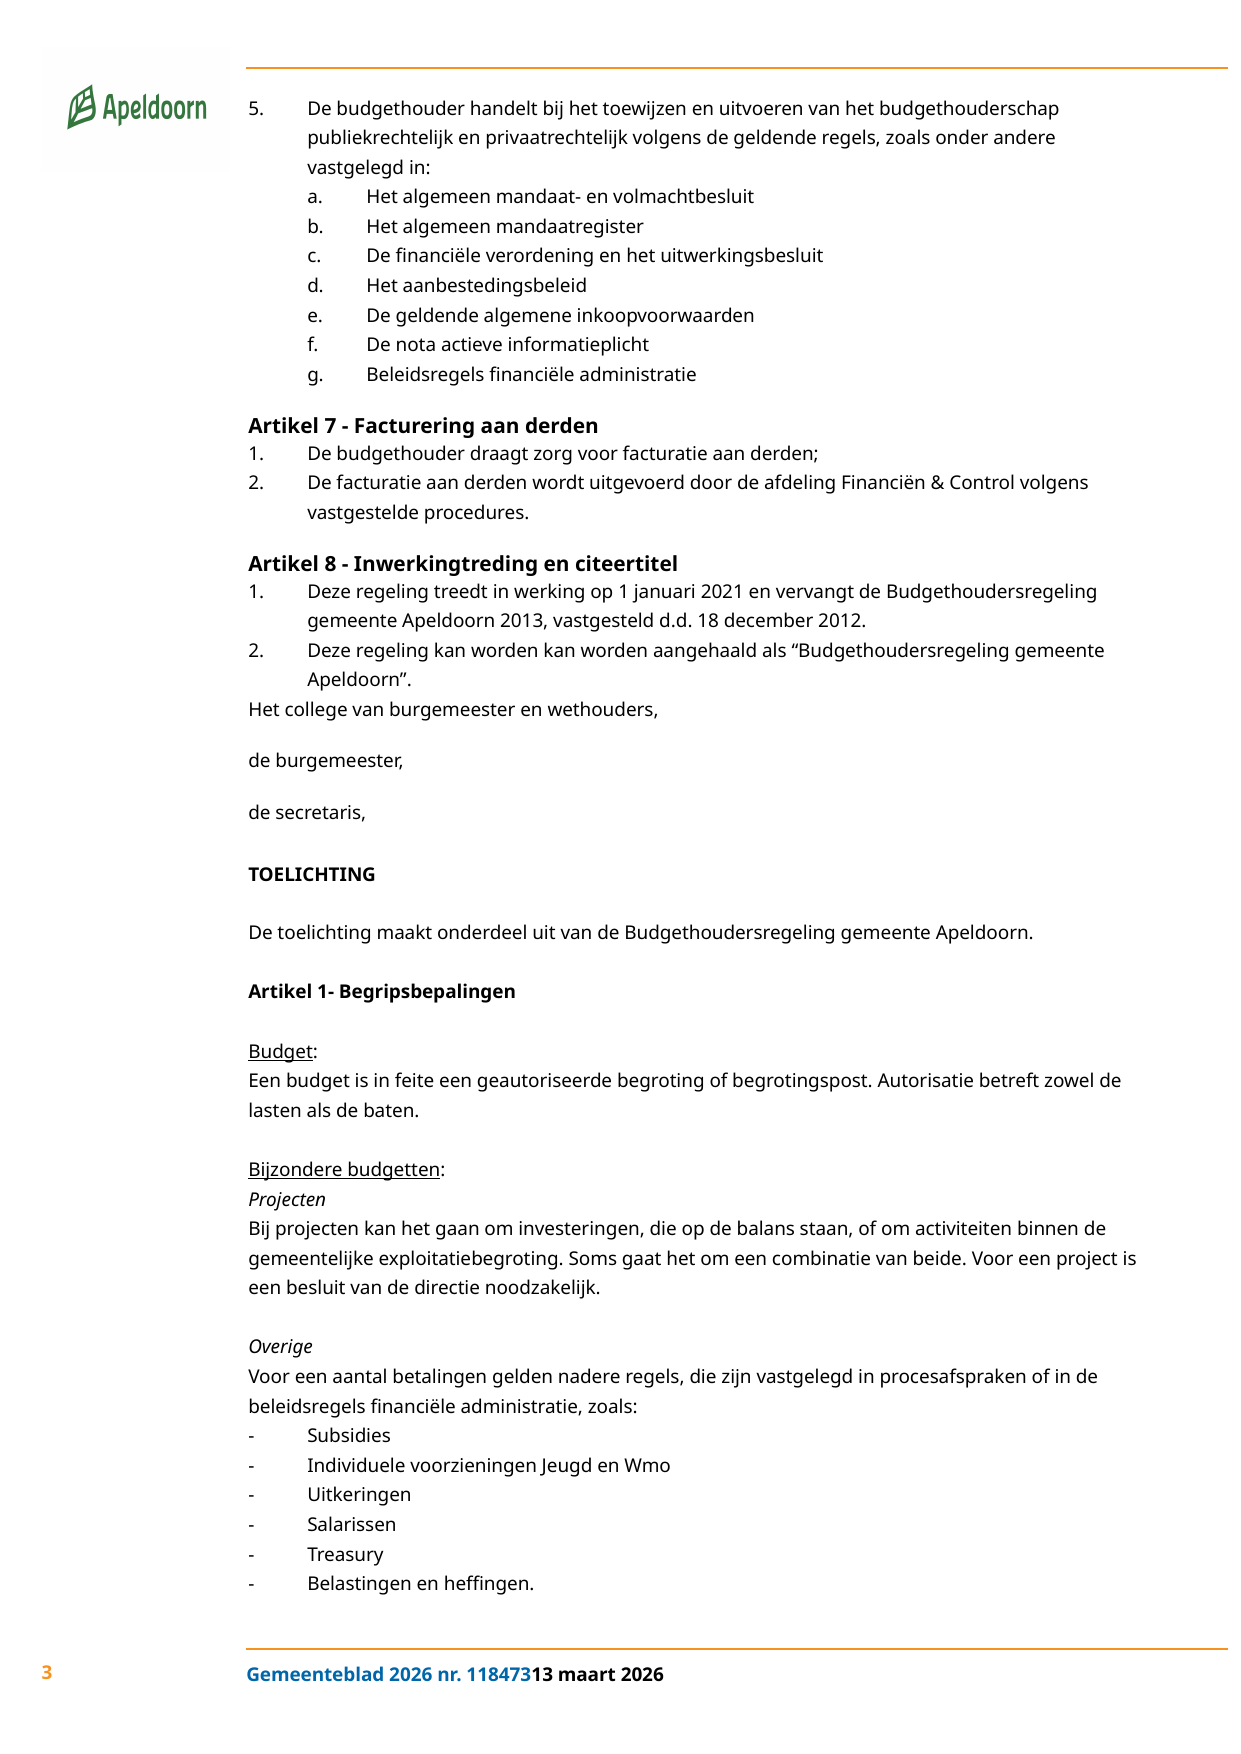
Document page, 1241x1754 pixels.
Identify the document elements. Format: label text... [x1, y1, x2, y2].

text Budget: [248, 1038, 1152, 1063]
text Voor een aantal betalingen gelden nadere regels, die zijn vastgelegd in procesafspraken of in de beleidsregels financiële administratie, zoals: [248, 1363, 1152, 1418]
text Het college van burgemeester en wethouders, [248, 696, 1152, 722]
text Een budget is in feite een geautoriseerde begroting of begrotingspost. Autorisatie betreft zowel de lasten als de baten. [248, 1067, 1152, 1123]
text Artikel 8 - Inwerkingtreding en citeertitel [248, 549, 1152, 578]
list De geldende algemene inkoopvoorwaarden [307, 302, 1152, 328]
list Deze regeling treedt in werking op 1 januari 2021 en vervangt de Budgethoudersregeling gemeente Apeldoorn 2013, vastgesteld d.d. 18 december 2012. [248, 578, 1152, 633]
list Uitkeringen [248, 1482, 1152, 1507]
text De toelichting maakt onderdeel uit van de Budgethoudersregeling gemeente Apeldoorn. [248, 919, 1152, 945]
list Salarissen [248, 1511, 1152, 1537]
list De budgethouder draagt zorg voor facturatie aan derden; [248, 440, 1152, 466]
text Bijzondere budgetten: [248, 1156, 1152, 1182]
text TOELICHTING [248, 851, 1152, 890]
list Belastingen en heffingen. [248, 1570, 1152, 1596]
list De facturatie aan derden wordt uitgevoerd door de afdeling Financiën & Control volgens vastgestelde procedures. [248, 469, 1152, 525]
text Artikel 7 - Facturering aan derden [248, 411, 1152, 440]
picture [41, 47, 231, 172]
list Treasury [248, 1541, 1152, 1566]
list De nota actieve informatieplicht [307, 331, 1152, 357]
text de burgemeester, [248, 748, 1152, 773]
list Individuele voorzieningen Jeugd en Wmo [248, 1452, 1152, 1478]
list Het aanbestedingsbeleid [307, 272, 1152, 298]
text Bij projecten kan het gaan om investeringen, die op de balans staan, of om activiteiten binnen de gemeentelijke exploitatiebegroting. Soms gaat het om een combinatie van beide. Voor een project is een besluit van de directie noodzakelijk. [248, 1215, 1152, 1300]
list Het algemeen mandaat- en volmachtbesluit [307, 183, 1152, 209]
text Projecten [248, 1186, 1152, 1211]
text Overige [248, 1334, 1152, 1359]
list Deze regeling kan worden kan worden aangehaald als “Budgethoudersregeling gemeente Apeldoorn”. [248, 637, 1152, 692]
list Het algemeen mandaatregister [307, 213, 1152, 239]
text de secretaris, [248, 799, 1152, 825]
list De financiële verordening en het uitwerkingsbesluit [307, 243, 1152, 268]
list De budgethouder handelt bij het toewijzen en uitvoeren van het budgethouderschap publiekrechtelijk en privaatrechtelijk volgens de geldende regels, zoals onder andere vastgelegd in: [248, 95, 1152, 180]
list Beleidsregels financiële administratie [307, 361, 1152, 387]
text Artikel 1- Begripsbepalingen [248, 979, 1152, 1004]
list Subsidies [248, 1422, 1152, 1448]
